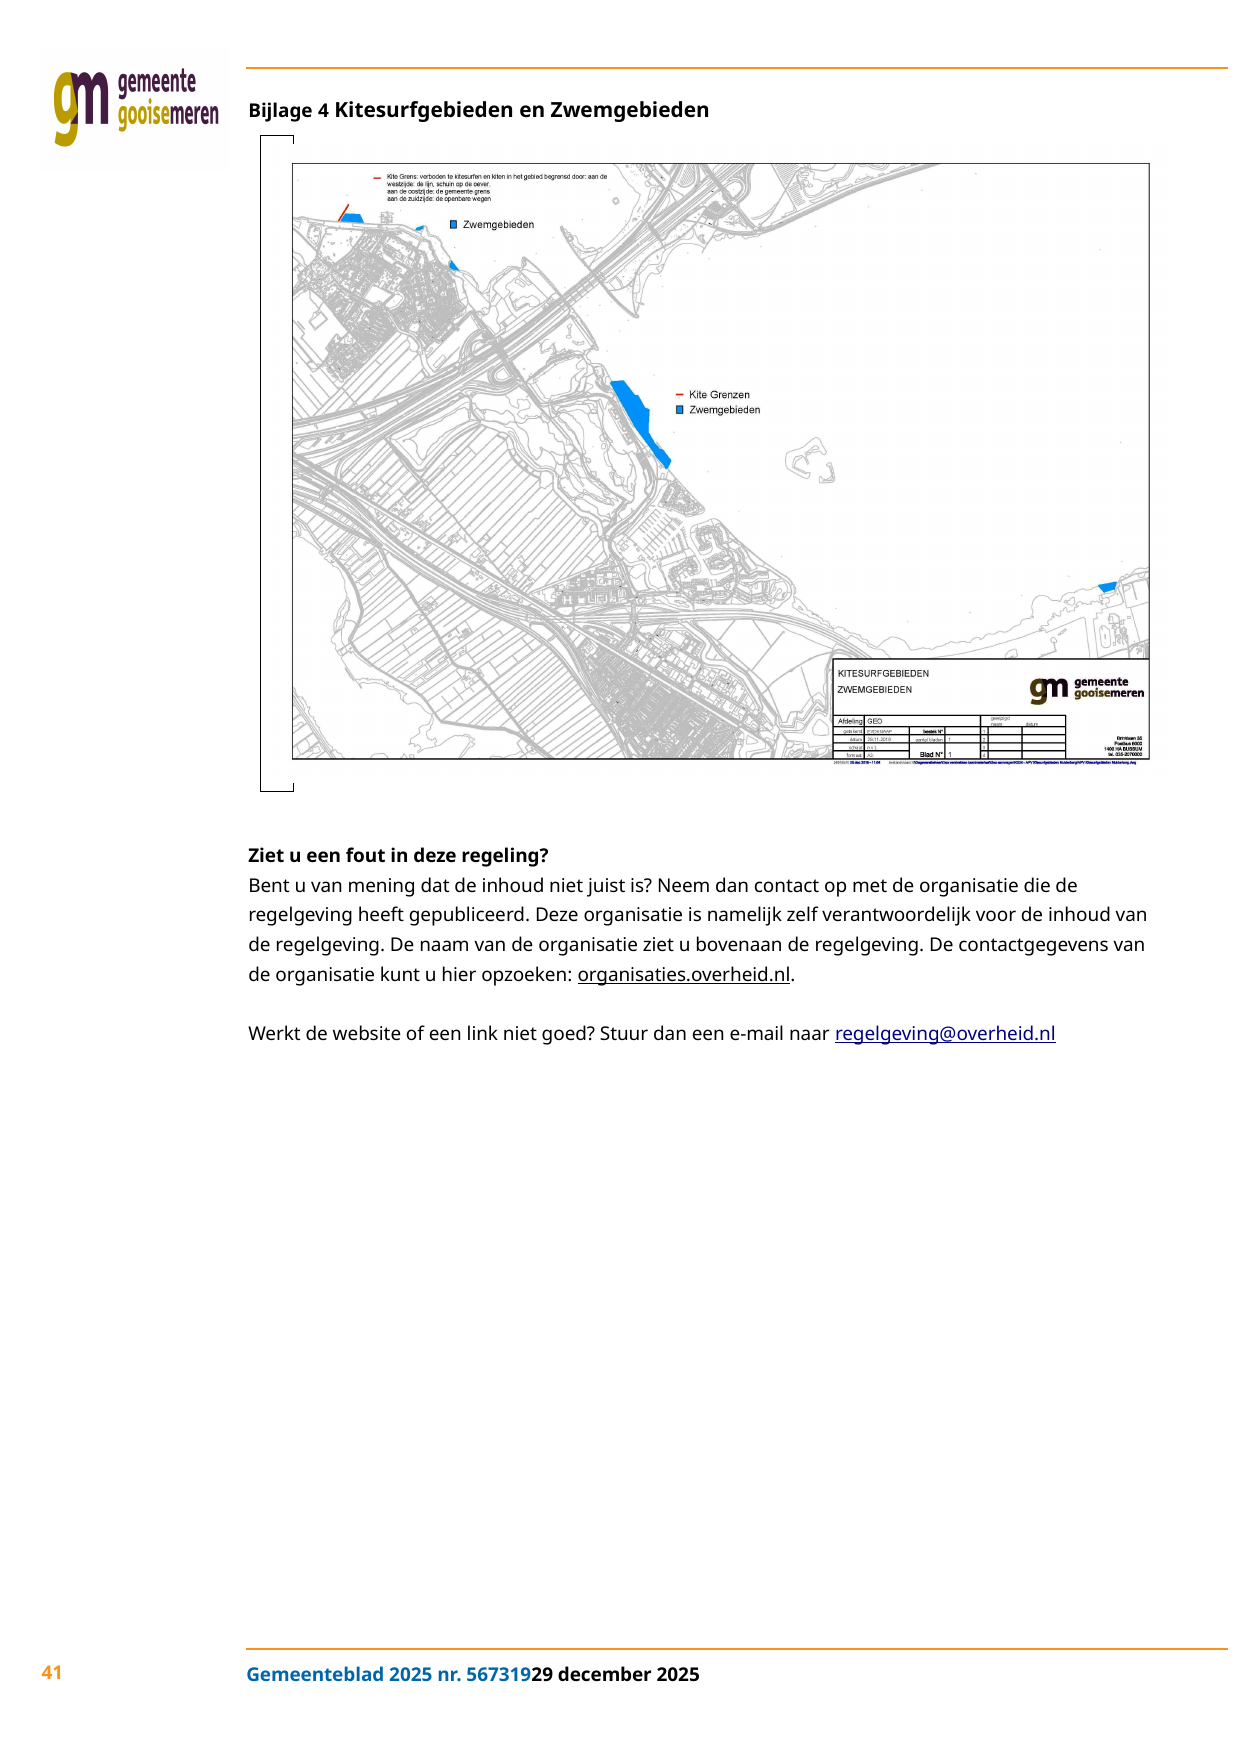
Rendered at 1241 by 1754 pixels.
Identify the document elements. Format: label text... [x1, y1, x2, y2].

text Ziet u een fout in deze regeling? [248, 842, 1152, 868]
text Bent u van mening dat de inhoud niet juist is? Neem dan contact op met de organisatie die de regelgeving heeft gepubliceerd. Deze organisatie is namelijk zelf verantwoordelijk voor de inhoud van de regelgeving. De naam van de organisatie ziet u bovenaan de regelgeving. De contactgegevens van de organisatie kunt u hier opzoeken: organisaties.overheid.nl. [248, 872, 1152, 987]
picture [41, 47, 231, 172]
picture [268, 144, 1173, 783]
text Bijlage 4 Kitesurfgebieden en Zwemgebieden [248, 95, 1152, 123]
text Werkt de website of een link niet goed? Stuur dan een e-mail naar regelgeving@overheid.nl [248, 1020, 1152, 1046]
